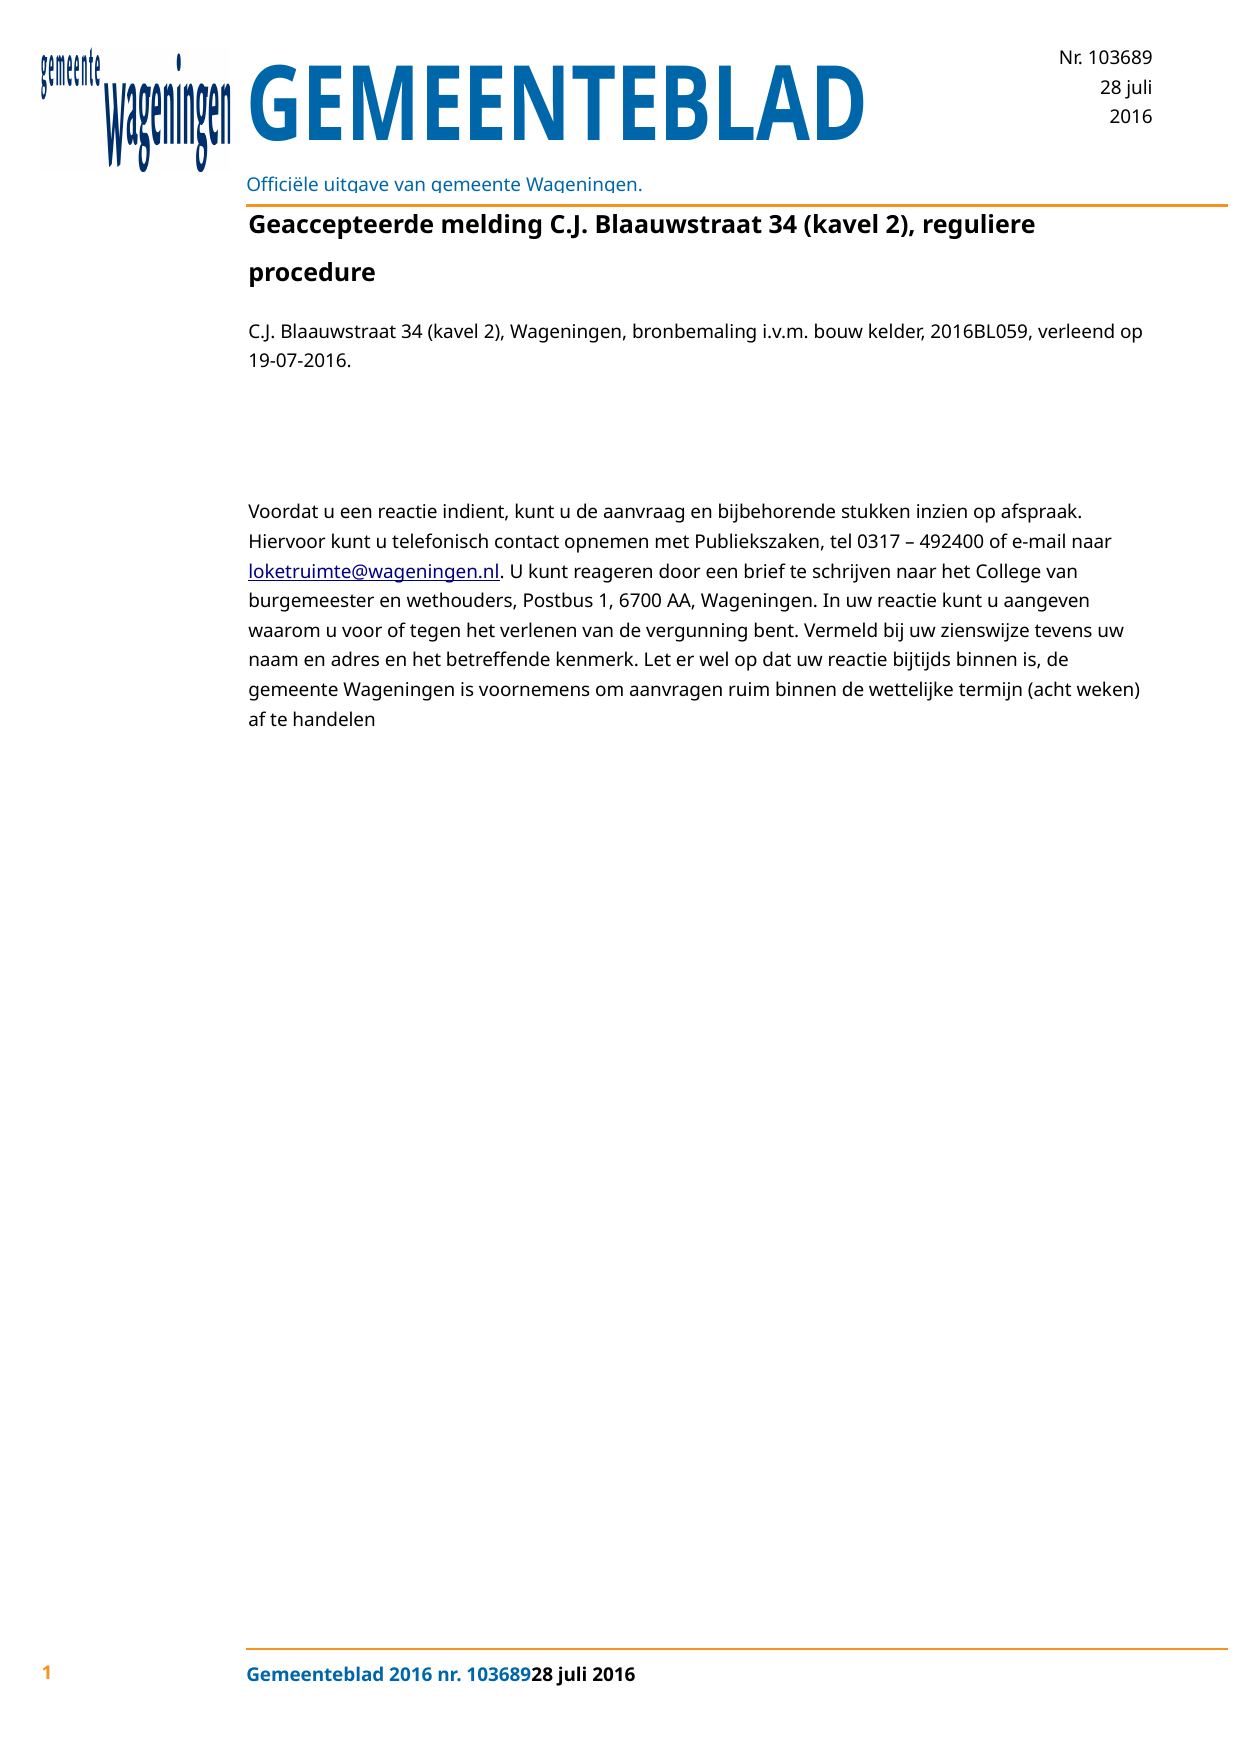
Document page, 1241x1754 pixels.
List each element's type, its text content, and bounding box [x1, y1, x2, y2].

text Voordat u een reactie indient, kunt u de aanvraag en bijbehorende stukken inzien op afspraak. Hiervoor kunt u telefonisch contact opnemen met Publiekszaken, tel 0317 – 492400 of e-mail naar loketruimte@wageningen.nl. U kunt reageren door een brief te schrijven naar het College van burgemeester en wethouders, Postbus 1, 6700 AA, Wageningen. In uw reactie kunt u aangeven waarom u voor of tegen het verlenen van de vergunning bent. Vermeld bij uw zienswijze tevens uw naam en adres en het betreffende kenmerk. Let er wel op dat uw reactie bijtijds binnen is, de gemeente Wageningen is voornemens om aanvragen ruim binnen de wettelijke termijn (acht weken) af te handelen [248, 499, 1152, 732]
text C.J. Blaauwstraat 34 (kavel 2), Wageningen, bronbemaling i.v.m. bouw kelder, 2016BL059, verleend op 19-07-2016. [248, 318, 1152, 373]
text Geaccepteerde melding C.J. Blaauwstraat 34 (kavel 2), reguliere procedure [248, 207, 1152, 288]
picture [41, 47, 231, 172]
